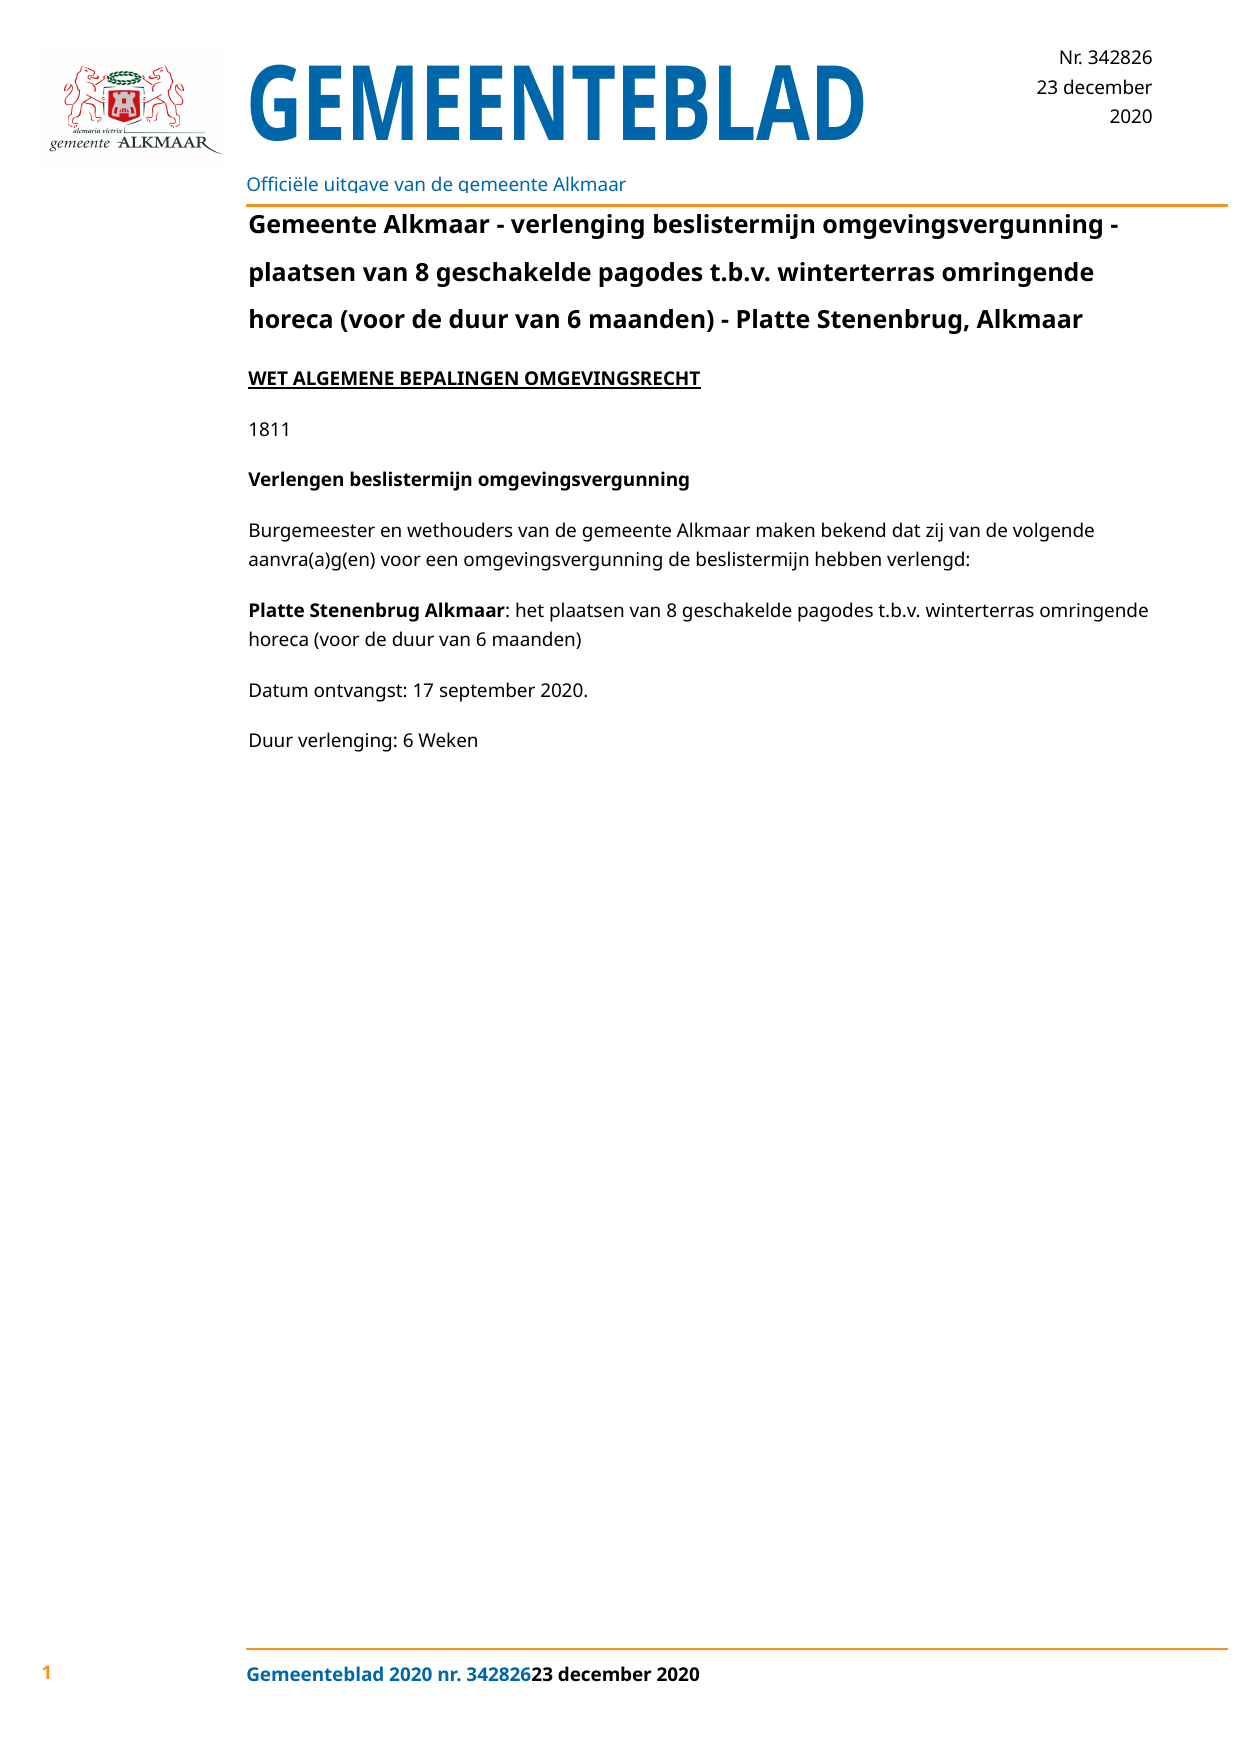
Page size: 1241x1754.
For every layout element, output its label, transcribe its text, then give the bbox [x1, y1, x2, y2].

text Duur verlenging: 6 Weken [248, 727, 1152, 753]
text Datum ontvangst: 17 september 2020. [248, 677, 1152, 702]
text Burgemeester en wethouders van de gemeente Alkmaar maken bekend dat zij van de volgende aanvra(a)g(en) voor een omgevingsvergunning de beslistermijn hebben verlengd: [248, 517, 1152, 572]
text Platte Stenenbrug Alkmaar: het plaatsen van 8 geschakelde pagodes t.b.v. winterterras omringende horeca (voor de duur van 6 maanden) [248, 597, 1152, 652]
text WET ALGEMENE BEPALINGEN OMGEVINGSRECHT [248, 366, 1152, 391]
text Verlengen beslistermijn omgevingsvergunning [248, 466, 1152, 492]
picture [41, 47, 231, 172]
text Gemeente Alkmaar - verlenging beslistermijn omgevingsvergunning - plaatsen van 8 geschakelde pagodes t.b.v. winterterras omringende horeca (voor de duur van 6 maanden) - Platte Stenenbrug, Alkmaar [248, 207, 1152, 336]
text 1811 [248, 416, 1152, 442]
